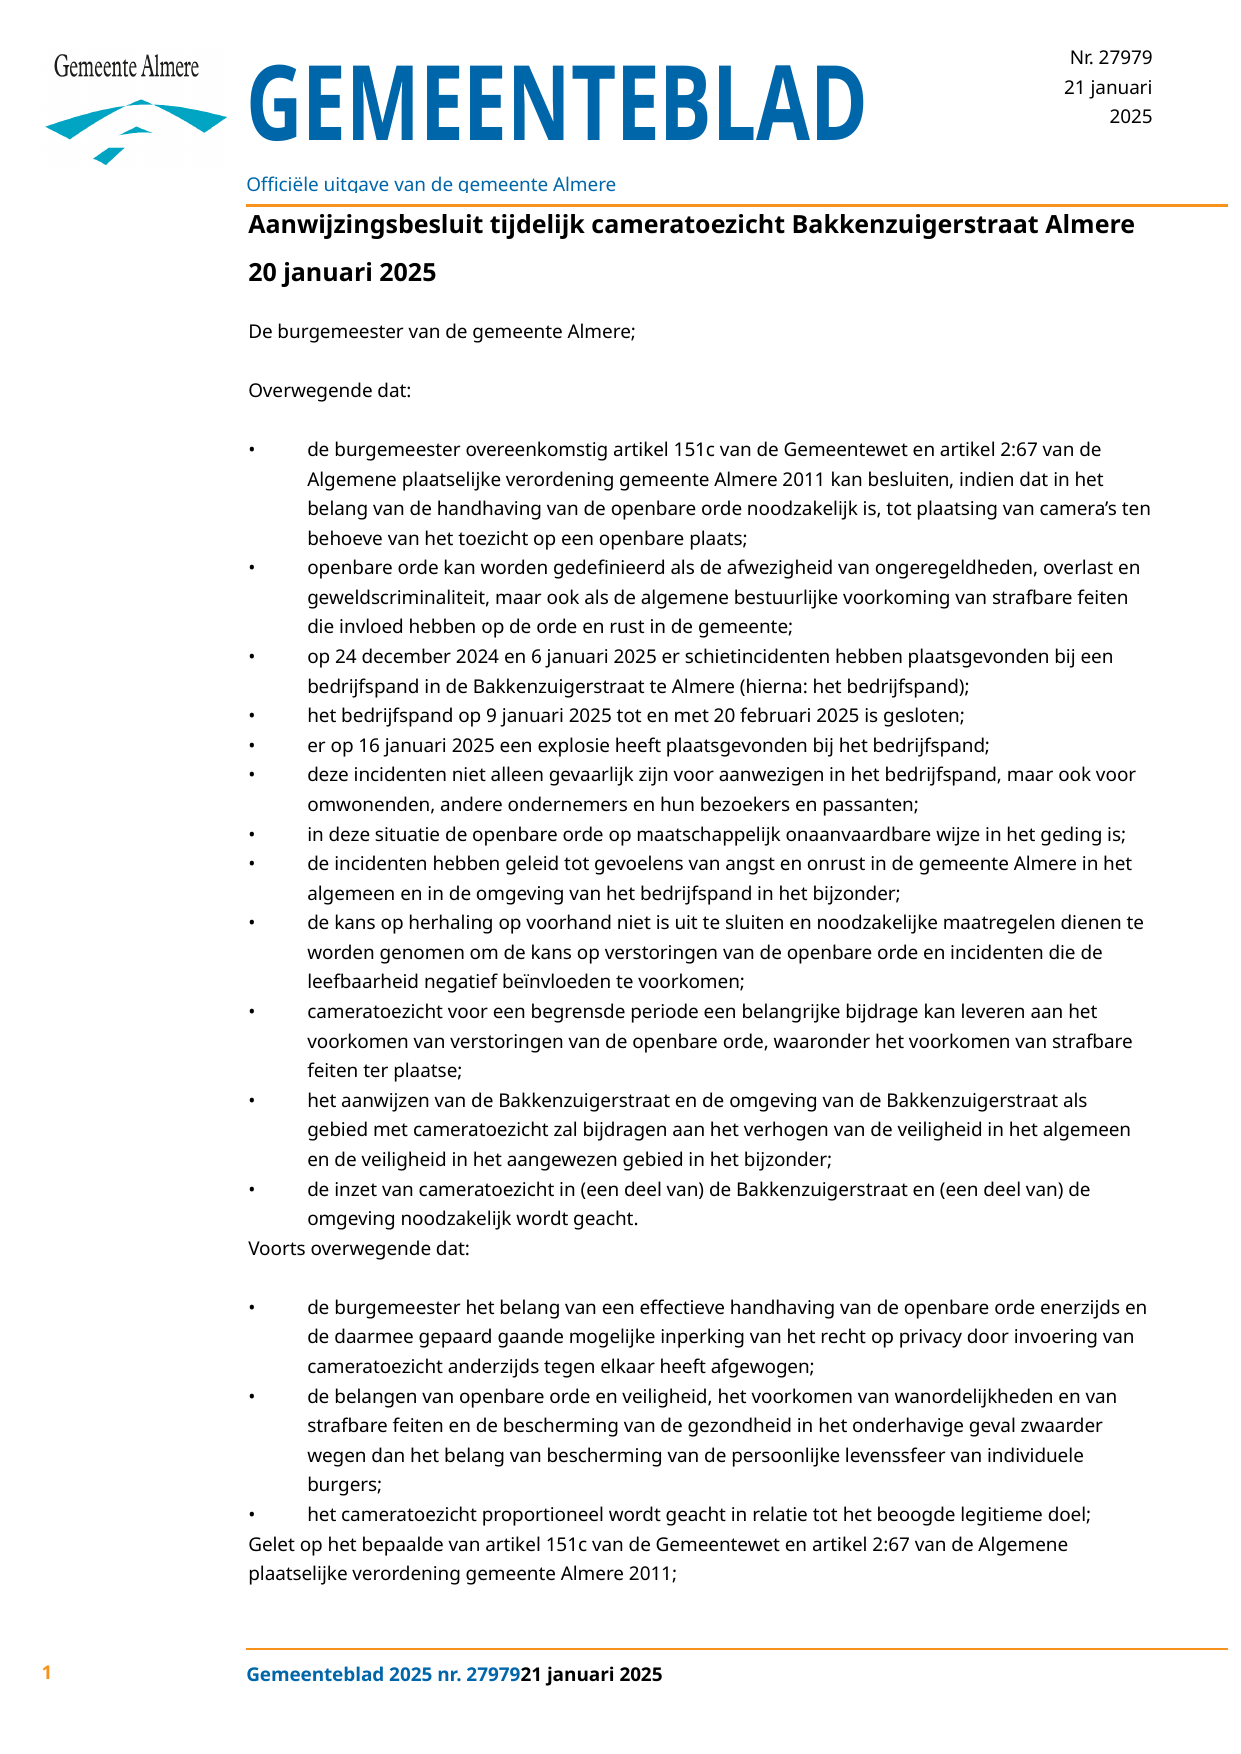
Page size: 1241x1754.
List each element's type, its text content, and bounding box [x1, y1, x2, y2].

text Gelet op het bepaalde van artikel 151c van de Gemeentewet en artikel 2:67 van de Algemene plaatselijke verordening gemeente Almere 2011; [248, 1531, 1152, 1586]
text Overwegende dat: [248, 377, 1152, 403]
list openbare orde kan worden gedefinieerd als de afwezigheid van ongeregeldheden, overlast en geweldscriminaliteit, maar ook als de algemene bestuurlijke voorkoming van strafbare feiten die invloed hebben op de orde en rust in de gemeente; [248, 554, 1152, 639]
list op 24 december 2024 en 6 januari 2025 er schietincidenten hebben plaatsgevonden bij een bedrijfspand in de Bakkenzuigerstraat te Almere (hierna: het bedrijfspand); [248, 643, 1152, 699]
list het aanwijzen van de Bakkenzuigerstraat en de omgeving van de Bakkenzuigerstraat als gebied met cameratoezicht zal bijdragen aan het verhogen van de veiligheid in het algemeen en de veiligheid in het aangewezen gebied in het bijzonder; [248, 1087, 1152, 1172]
list de burgemeester het belang van een effectieve handhaving van de openbare orde enerzijds en de daarmee gepaard gaande mogelijke inperking van het recht op privacy door invoering van cameratoezicht anderzijds tegen elkaar heeft afgewogen; [248, 1294, 1152, 1379]
list de belangen van openbare orde en veiligheid, het voorkomen van wanordelijkheden en van strafbare feiten en de bescherming van de gezondheid in het onderhavige geval zwaarder wegen dan het belang van bescherming van de persoonlijke levenssfeer van individuele burgers; [248, 1383, 1152, 1497]
picture [41, 47, 231, 172]
list deze incidenten niet alleen gevaarlijk zijn voor aanwezigen in het bedrijfspand, maar ook voor omwonenden, andere ondernemers en hun bezoekers en passanten; [248, 762, 1152, 817]
list het bedrijfspand op 9 januari 2025 tot en met 20 februari 2025 is gesloten; [248, 702, 1152, 728]
list de incidenten hebben geleid tot gevoelens van angst en onrust in de gemeente Almere in het algemeen en in de omgeving van het bedrijfspand in het bijzonder; [248, 850, 1152, 906]
text De burgemeester van de gemeente Almere; [248, 318, 1152, 344]
list de inzet van cameratoezicht in (een deel van) de Bakkenzuigerstraat en (een deel van) de omgeving noodzakelijk wordt geacht. [248, 1176, 1152, 1231]
text Voorts overwegende dat: [248, 1235, 1152, 1261]
list in deze situatie de openbare orde op maatschappelijk onaanvaardbare wijze in het geding is; [248, 821, 1152, 847]
list het cameratoezicht proportioneel wordt geacht in relatie tot het beoogde legitieme doel; [248, 1501, 1152, 1527]
list de kans op herhaling op voorhand niet is uit te sluiten en noodzakelijke maatregelen dienen te worden genomen om de kans op verstoringen van de openbare orde en incidenten die de leefbaarheid negatief beïnvloeden te voorkomen; [248, 909, 1152, 994]
text Aanwijzingsbesluit tijdelijk cameratoezicht Bakkenzuigerstraat Almere 20 januari 2025 [248, 207, 1152, 288]
list de burgemeester overeenkomstig artikel 151c van de Gemeentewet en artikel 2:67 van de Algemene plaatselijke verordening gemeente Almere 2011 kan besluiten, indien dat in het belang van de handhaving van de openbare orde noodzakelijk is, tot plaatsing van camera’s ten behoeve van het toezicht op een openbare plaats; [248, 436, 1152, 551]
list cameratoezicht voor een begrensde periode een belangrijke bijdrage kan leveren aan het voorkomen van verstoringen van de openbare orde, waaronder het voorkomen van strafbare feiten ter plaatse; [248, 998, 1152, 1083]
list er op 16 januari 2025 een explosie heeft plaatsgevonden bij het bedrijfspand; [248, 732, 1152, 758]
